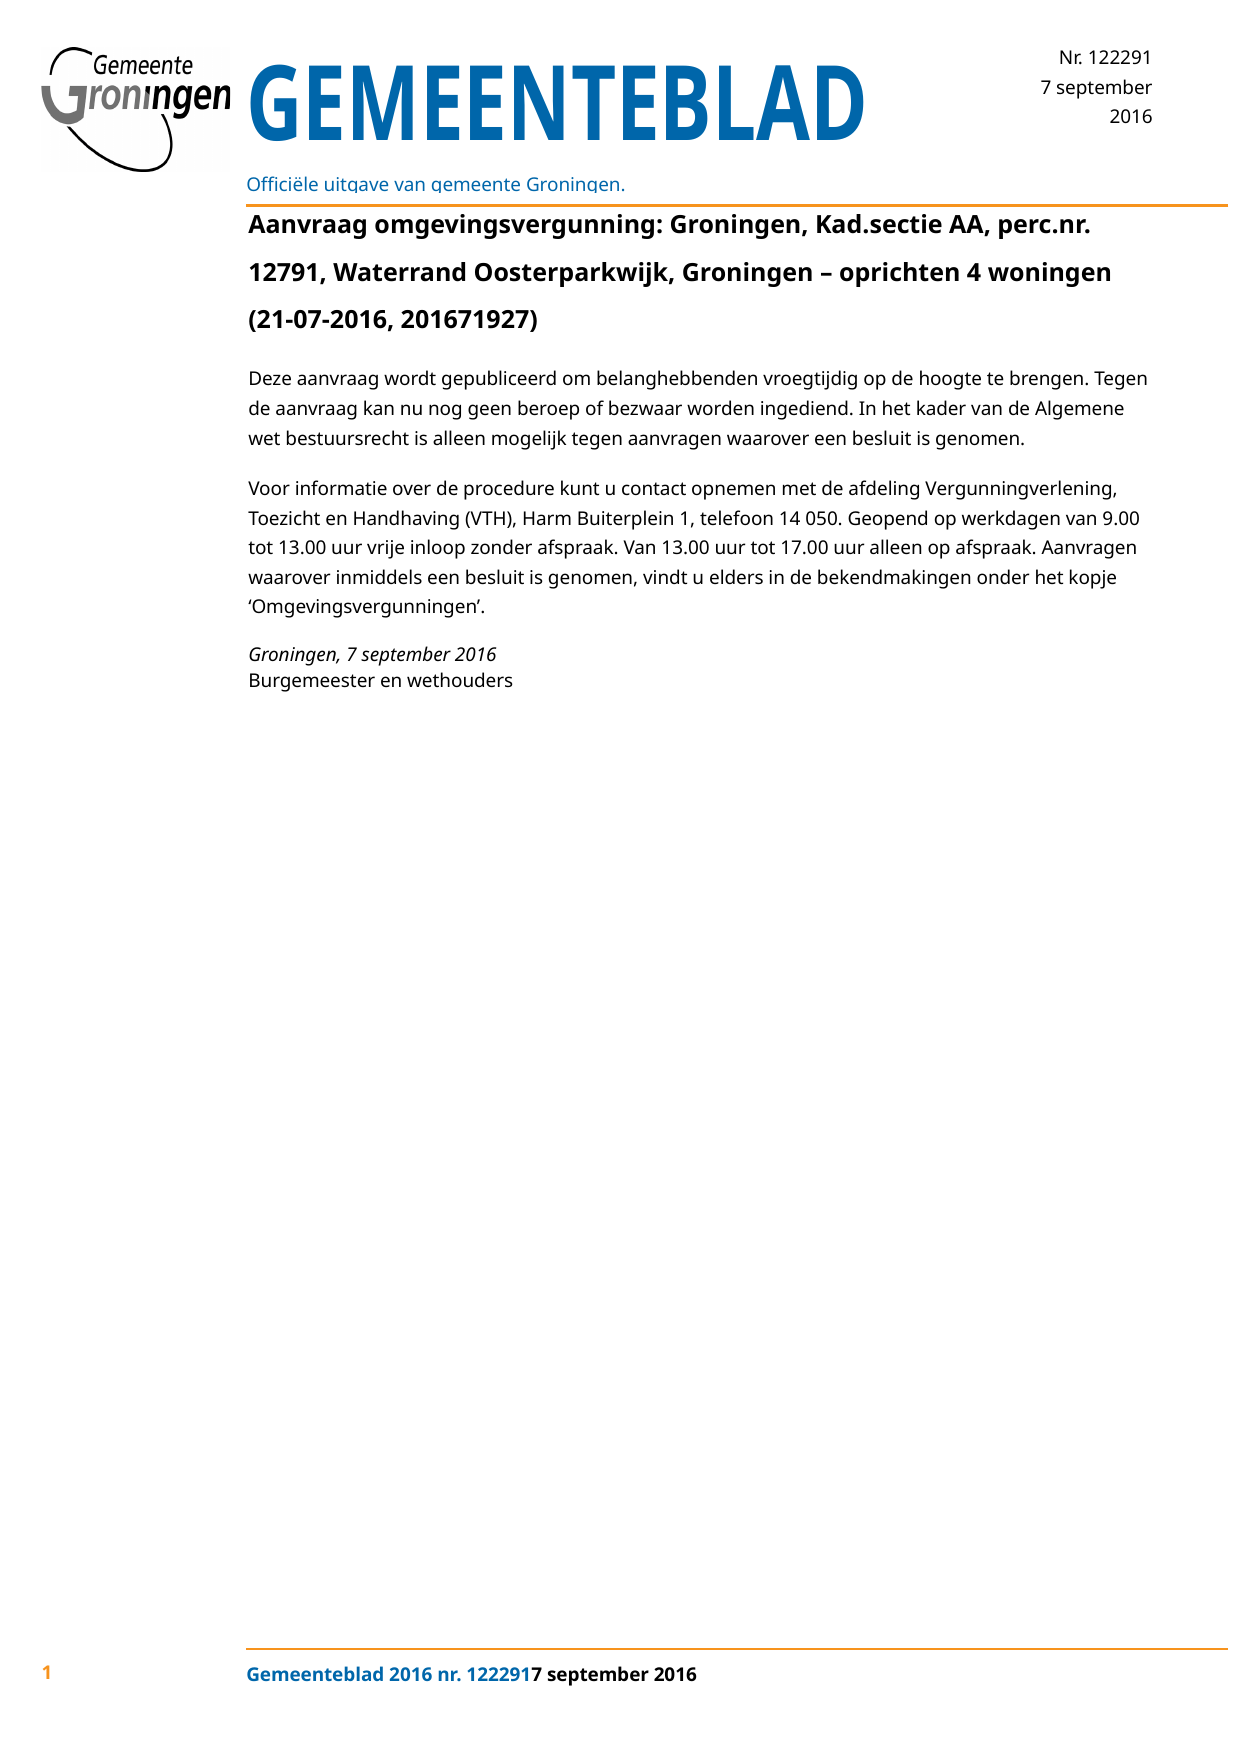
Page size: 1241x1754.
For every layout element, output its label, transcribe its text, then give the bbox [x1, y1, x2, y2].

text Burgemeester en wethouders [248, 667, 1152, 693]
text Groningen, 7 september 2016 [248, 641, 1152, 667]
text Voor informatie over de procedure kunt u contact opnemen met de afdeling Vergunningverlening, Toezicht en Handhaving (VTH), Harm Buiterplein 1, telefoon 14 050. Geopend op werkdagen van 9.00 tot 13.00 uur vrije inloop zonder afspraak. Van 13.00 uur tot 17.00 uur alleen op afspraak. Aanvragen waarover inmiddels een besluit is genomen, vindt u elders in de bekendmakingen onder het kopje ‘Omgevingsvergunningen’. [248, 475, 1152, 619]
text Deze aanvraag wordt gepubliceerd om belanghebbenden vroegtijdig op de hoogte te brengen. Tegen de aanvraag kan nu nog geen beroep of bezwaar worden ingediend. In het kader van de Algemene wet bestuursrecht is alleen mogelijk tegen aanvragen waarover een besluit is genomen. [248, 366, 1152, 450]
text Aanvraag omgevingsvergunning: Groningen, Kad.sectie AA, perc.nr. 12791, Waterrand Oosterparkwijk, Groningen – oprichten 4 woningen (21-07-2016, 201671927) [248, 207, 1152, 336]
picture [41, 47, 231, 172]
